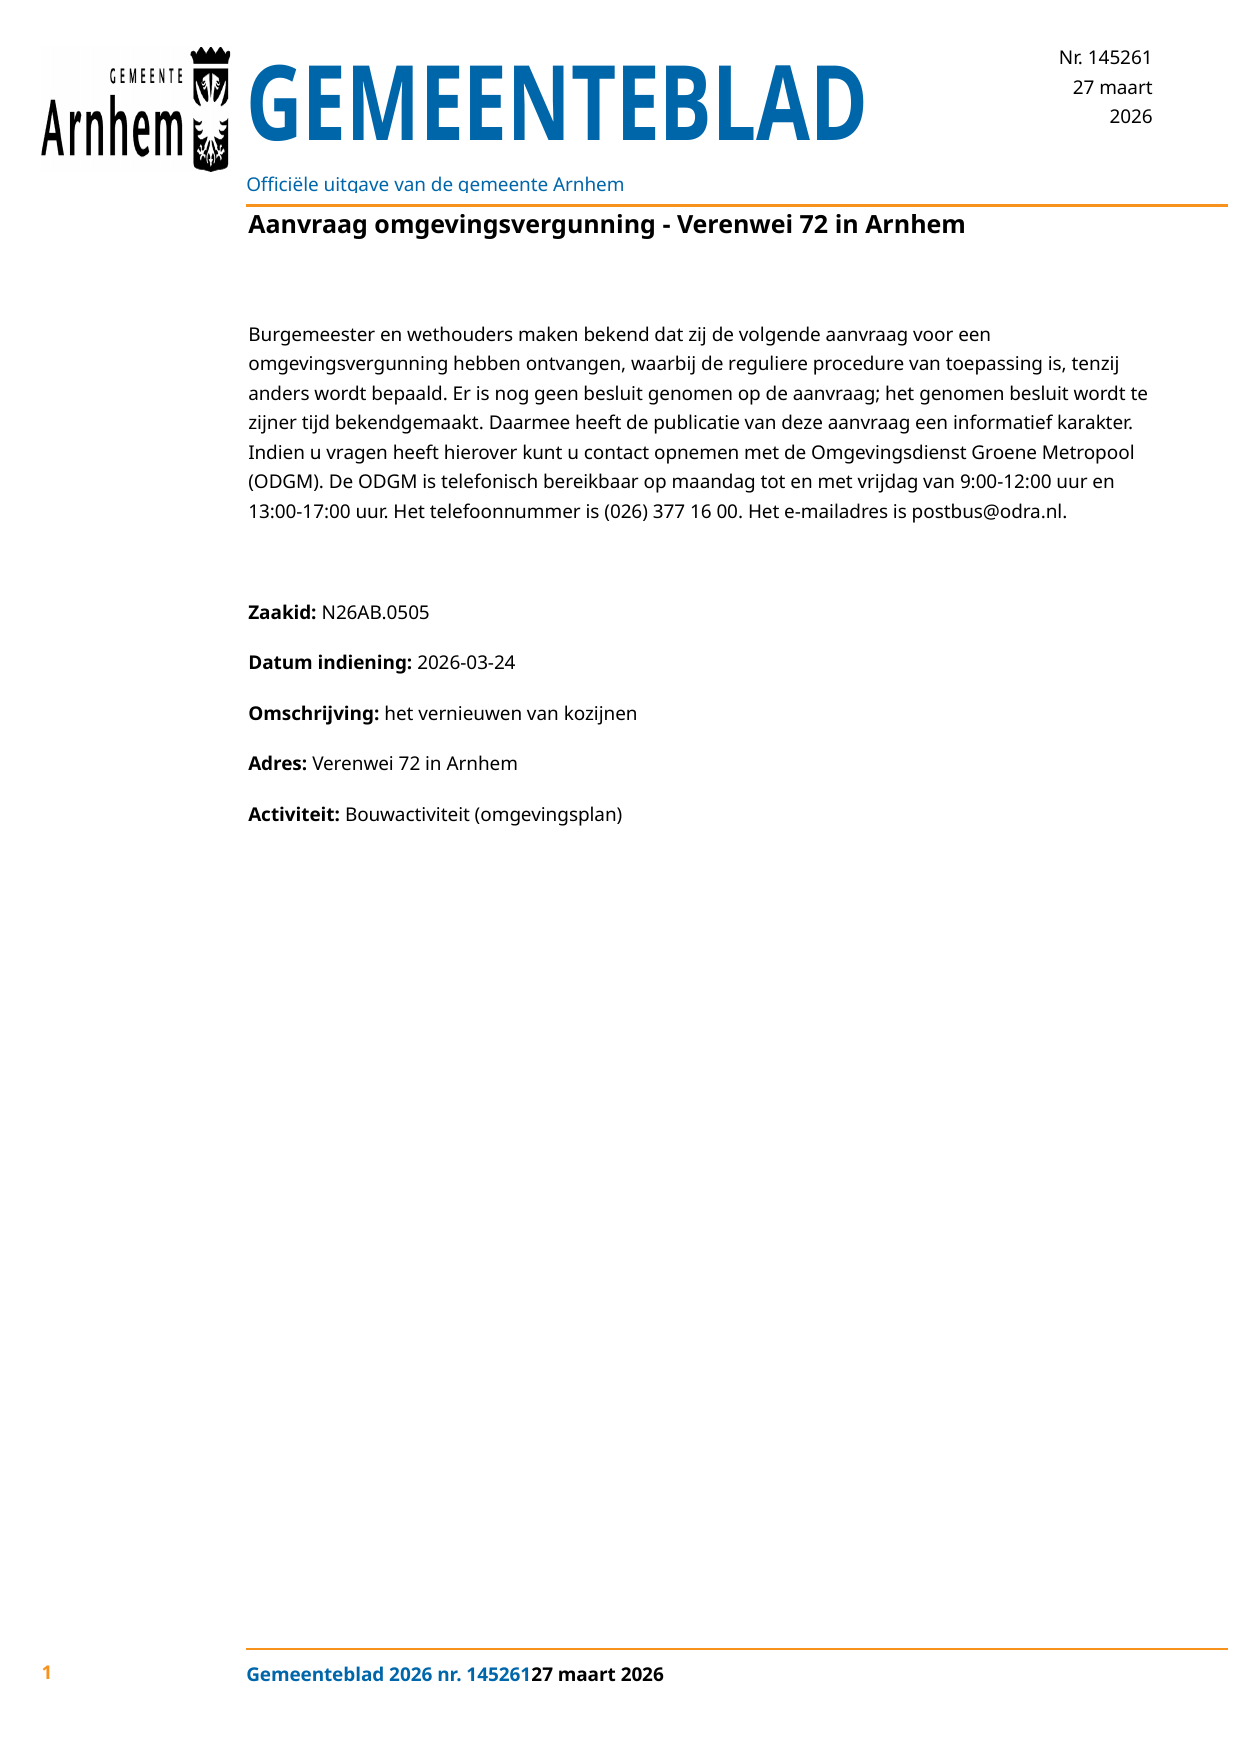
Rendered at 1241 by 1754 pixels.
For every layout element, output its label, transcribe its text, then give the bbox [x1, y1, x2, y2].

text Zaakid: N26AB.0505 [248, 599, 1152, 625]
text Burgemeester en wethouders maken bekend dat zij de volgende aanvraag voor een omgevingsvergunning hebben ontvangen, waarbij de reguliere procedure van toepassing is, tenzij anders wordt bepaald. Er is nog geen besluit genomen op de aanvraag; het genomen besluit wordt te zijner tijd bekendgemaakt. Daarmee heeft de publicatie van deze aanvraag een informatief karakter. Indien u vragen heeft hierover kunt u contact opnemen met de Omgevingsdienst Groene Metropool (ODGM). De ODGM is telefonisch bereikbaar op maandag tot en met vrijdag van 9:00-12:00 uur en 13:00-17:00 uur. Het telefoonnummer is (026) 377 16 00. Het e-mailadres is postbus@odra.nl. [248, 321, 1152, 524]
text Activiteit: Bouwactiviteit (omgevingsplan) [248, 801, 1152, 826]
text Adres: Verenwei 72 in Arnhem [248, 750, 1152, 776]
text Aanvraag omgevingsvergunning - Verenwei 72 in Arnhem [248, 207, 1152, 241]
picture [41, 47, 231, 172]
text Datum indiening: 2026-03-24 [248, 649, 1152, 675]
text Omschrijving: het vernieuwen van kozijnen [248, 700, 1152, 726]
